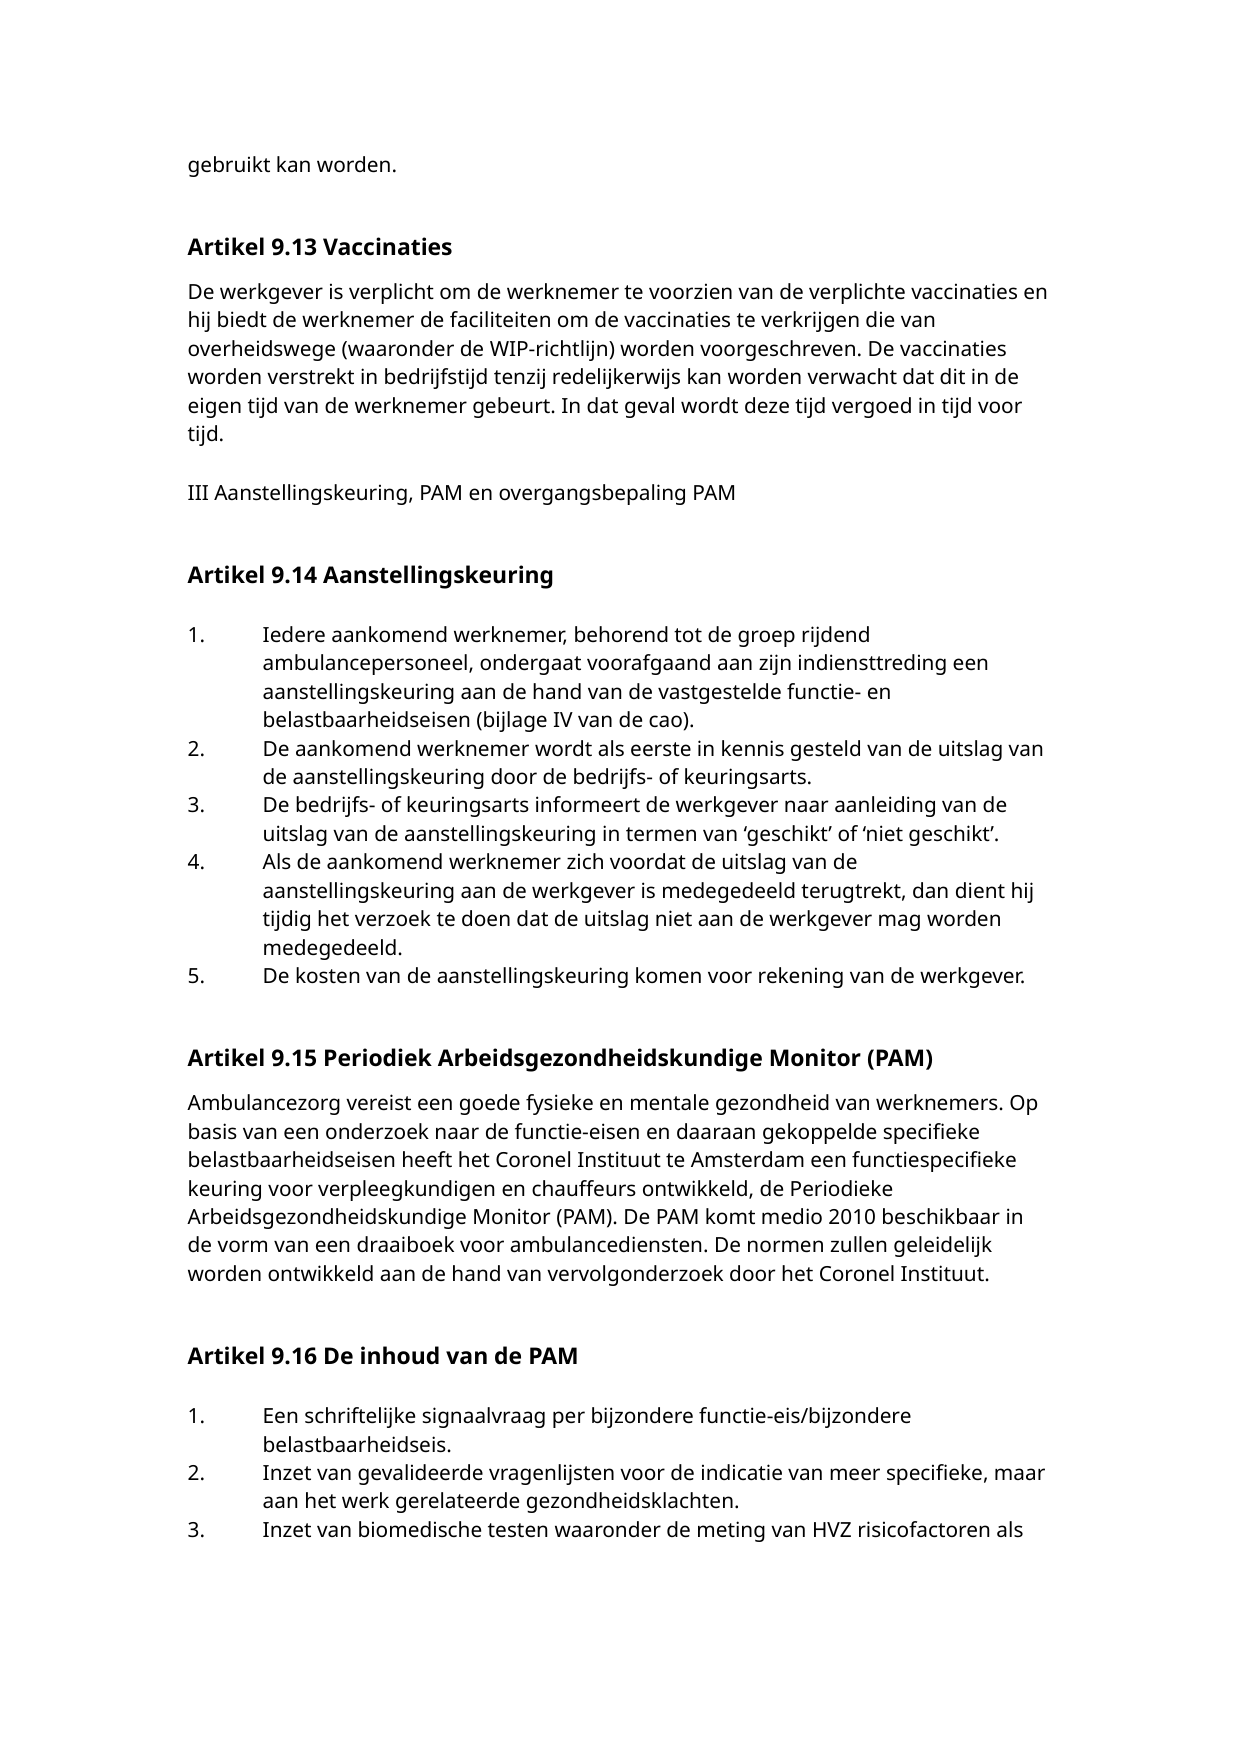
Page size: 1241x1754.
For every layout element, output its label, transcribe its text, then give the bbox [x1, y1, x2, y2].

text Ambulancezorg vereist een goede fysieke en mentale gezondheid van werknemers. Op basis van een onderzoek naar de functie-eisen en daaraan gekoppelde specifieke belastbaarheidseisen heeft het Coronel Instituut te Amsterdam een functiespecifieke keuring voor verpleegkundigen en chauffeurs ontwikkeld, de Periodieke Arbeidsgezondheidskundige Monitor (PAM). De PAM komt medio 2010 beschikbaar in de vorm van een draaiboek voor ambulancediensten. De normen zullen geleidelijk worden ontwikkeld aan de hand van vervolgonderzoek door het Coronel Instituut. [187, 1088, 1053, 1287]
list Inzet van biomedische testen waaronder de meting van HVZ risicofactoren als [187, 1515, 1053, 1543]
list De kosten van de aanstellingskeuring komen voor rekening van de werkgever. [187, 961, 1053, 990]
list De aankomend werknemer wordt als eerste in kennis gesteld van de uitslag van de aanstellingskeuring door de bedrijfs- of keuringsarts. [187, 734, 1053, 791]
subtitle Artikel 9.14 Aanstellingskeuring [187, 559, 1053, 590]
list Inzet van gevalideerde vragenlijsten voor de indicatie van meer specifieke, maar aan het werk gerelateerde gezondheidsklachten. [187, 1458, 1053, 1515]
text De werkgever is verplicht om de werknemer te voorzien van de verplichte vaccinaties en hij biedt de werknemer de faciliteiten om de vaccinaties te verkrijgen die van overheidswege (waaronder de WIP-richtlijn) worden voorgeschreven. De vaccinaties worden verstrekt in bedrijfstijd tenzij redelijkerwijs kan worden verwacht dat dit in de eigen tijd van de werknemer gebeurt. In dat geval wordt deze tijd vergoed in tijd voor tijd. [187, 277, 1053, 448]
text gebruikt kan worden. [187, 150, 1053, 178]
subtitle III Aanstellingskeuring, PAM en overgangsbepaling PAM [187, 478, 1053, 506]
list Iedere aankomend werknemer, behorend tot de groep rijdend ambulancepersoneel, ondergaat voorafgaand aan zijn indiensttreding een aanstellingskeuring aan de hand van de vastgestelde functie- en belastbaarheidseisen (bijlage IV van de cao). [187, 620, 1053, 734]
list Als de aankomend werknemer zich voordat de uitslag van de aanstellingskeuring aan de werkgever is medegedeeld terugtrekt, dan dient hij tijdig het verzoek te doen dat de uitslag niet aan de werkgever mag worden medegedeeld. [187, 847, 1053, 961]
subtitle Artikel 9.16 De inhoud van de PAM [187, 1340, 1053, 1371]
list Een schriftelijke signaalvraag per bijzondere functie-eis/bijzondere belastbaarheidseis. [187, 1401, 1053, 1458]
subtitle Artikel 9.15 Periodiek Arbeidsgezondheidskundige Monitor (PAM) [187, 1042, 1053, 1073]
subtitle Artikel 9.13 Vaccinaties [187, 231, 1053, 262]
list De bedrijfs- of keuringsarts informeert de werkgever naar aanleiding van de uitslag van de aanstellingskeuring in termen van ‘geschikt’ of ‘niet geschikt’. [187, 791, 1053, 847]
